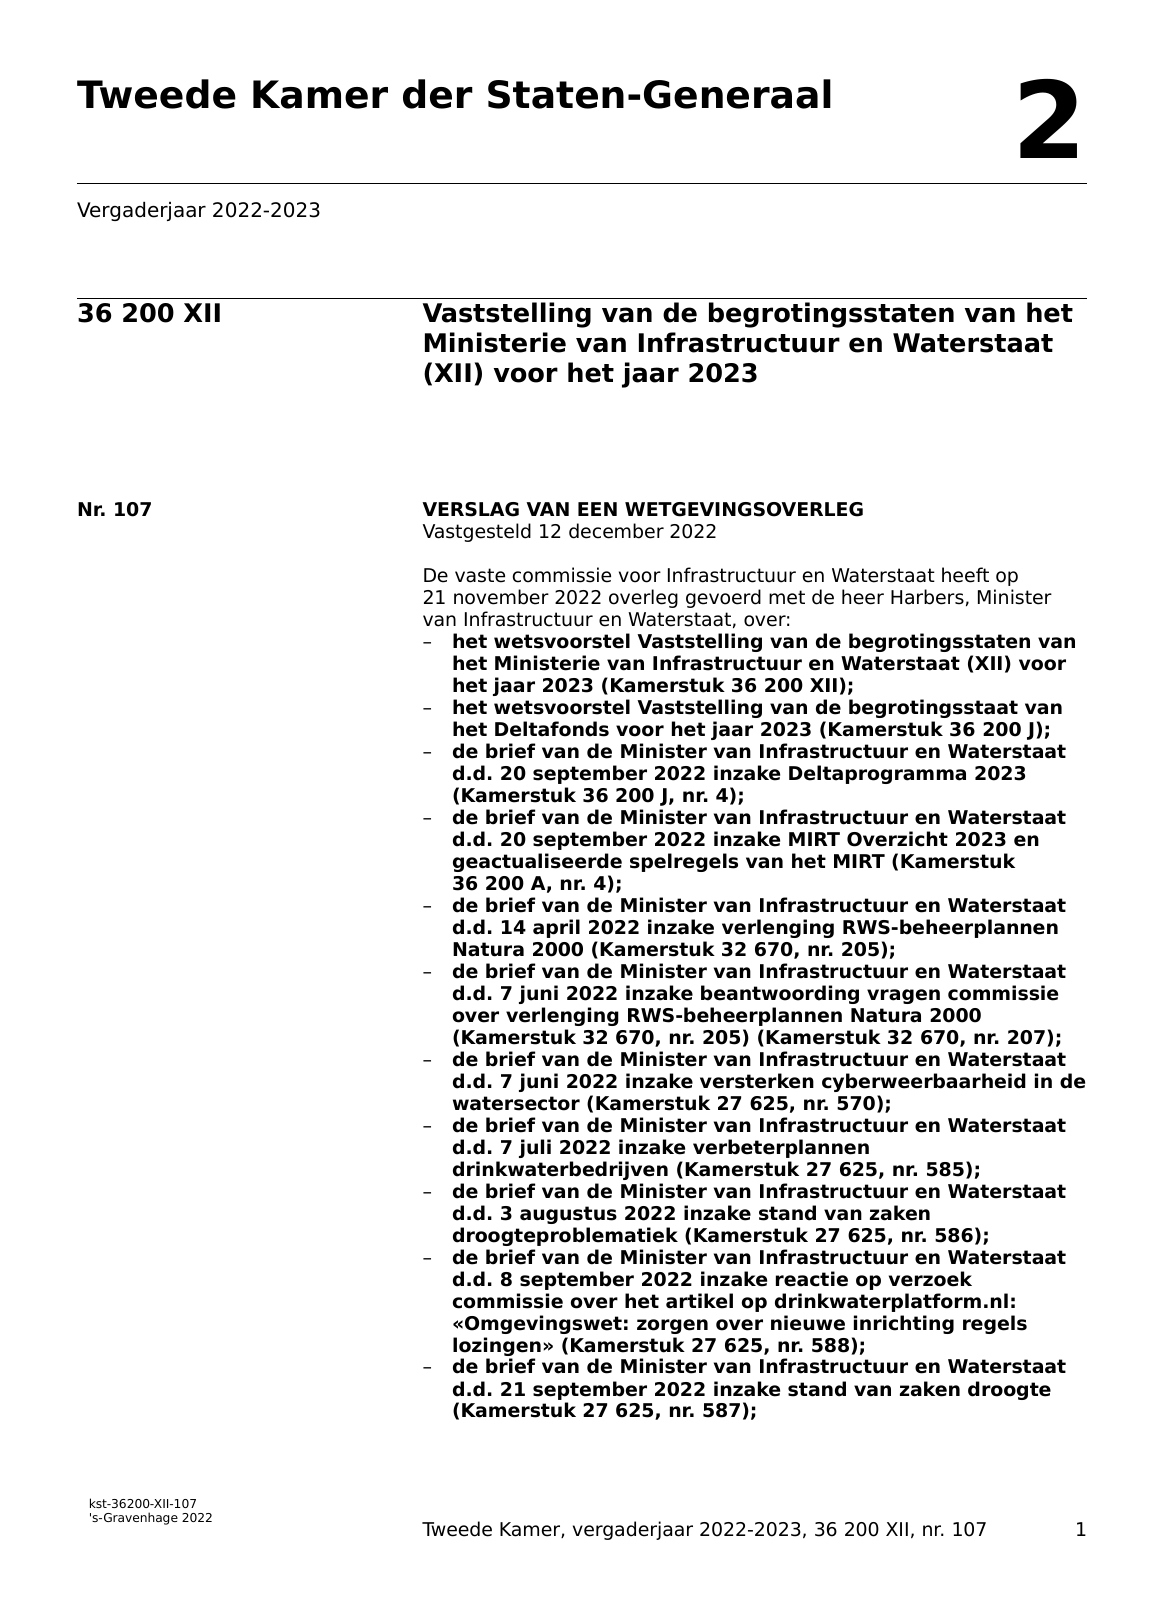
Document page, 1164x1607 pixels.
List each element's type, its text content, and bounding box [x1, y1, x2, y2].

text – de brief van de Minister van Infrastructuur en Waterstaat d.d. 21 september 2022 inzake stand van zaken droogte (Kamerstuk 27 625, nr. 587); [422, 1356, 1087, 1422]
text De vaste commissie voor Infrastructuur en Waterstaat heeft op 21 november 2022 overleg gevoerd met de heer Harbers, Minister van Infrastructuur en Waterstaat, over: [422, 565, 1087, 631]
text – het wetsvoorstel Vaststelling van de begrotingsstaten van het Ministerie van Infrastructuur en Waterstaat (XII) voor het jaar 2023 (Kamerstuk 36 200 XII); [422, 631, 1087, 697]
subtitle 36 200 XII Vaststelling van de begrotingsstaten van het Ministerie van Infrastructuur en Waterstaat (XII) voor het jaar 2023 [77, 299, 1087, 388]
text – de brief van de Minister van Infrastructuur en Waterstaat d.d. 7 juni 2022 inzake beantwoording vragen commissie over verlenging RWS-beheerplannen Natura 2000 (Kamerstuk 32 670, nr. 205) (Kamerstuk 32 670, nr. 207); [422, 961, 1087, 1049]
text – de brief van de Minister van Infrastructuur en Waterstaat d.d. 7 juni 2022 inzake versterken cyberweerbaarheid in de watersector (Kamerstuk 27 625, nr. 570); [422, 1049, 1087, 1115]
text – de brief van de Minister van Infrastructuur en Waterstaat d.d. 20 september 2022 inzake MIRT Overzicht 2023 en geactualiseerde spelregels van het MIRT (Kamerstuk 36 200 A, nr. 4); [422, 807, 1087, 895]
table_cell Vergaderjaar 2022-2023 [77, 184, 1087, 298]
text – de brief van de Minister van Infrastructuur en Waterstaat d.d. 20 september 2022 inzake Deltaprogramma 2023 (Kamerstuk 36 200 J, nr. 4); [422, 741, 1087, 807]
text – de brief van de Minister van Infrastructuur en Waterstaat d.d. 8 september 2022 inzake reactie op verzoek commissie over het artikel op drinkwaterplatform.nl: «Omgevingswet: zorgen over nieuwe inrichting regels lozingen» (Kamerstuk 27 625, nr. 588); [422, 1247, 1087, 1356]
subtitle Nr. 107 VERSLAG VAN EEN WETGEVINGSOVERLEG [77, 499, 1087, 521]
text – de brief van de Minister van Infrastructuur en Waterstaat d.d. 7 juli 2022 inzake verbeterplannen drinkwaterbedrijven (Kamerstuk 27 625, nr. 585); [422, 1115, 1087, 1181]
table_header Tweede Kamer der Staten-Generaal [77, 59, 886, 183]
text kst-36200-XII-107 [88, 1497, 323, 1511]
text 's-Gravenhage 2022 [88, 1511, 323, 1525]
text Vastgesteld 12 december 2022 [422, 521, 1087, 543]
text – de brief van de Minister van Infrastructuur en Waterstaat d.d. 3 augustus 2022 inzake stand van zaken droogteproblematiek (Kamerstuk 27 625, nr. 586); [422, 1181, 1087, 1247]
table_header 2 [886, 59, 1087, 183]
text – het wetsvoorstel Vaststelling van de begrotingsstaat van het Deltafonds voor het jaar 2023 (Kamerstuk 36 200 J); [422, 697, 1087, 741]
text – de brief van de Minister van Infrastructuur en Waterstaat d.d. 14 april 2022 inzake verlenging RWS-beheerplannen Natura 2000 (Kamerstuk 32 670, nr. 205); [422, 895, 1087, 961]
